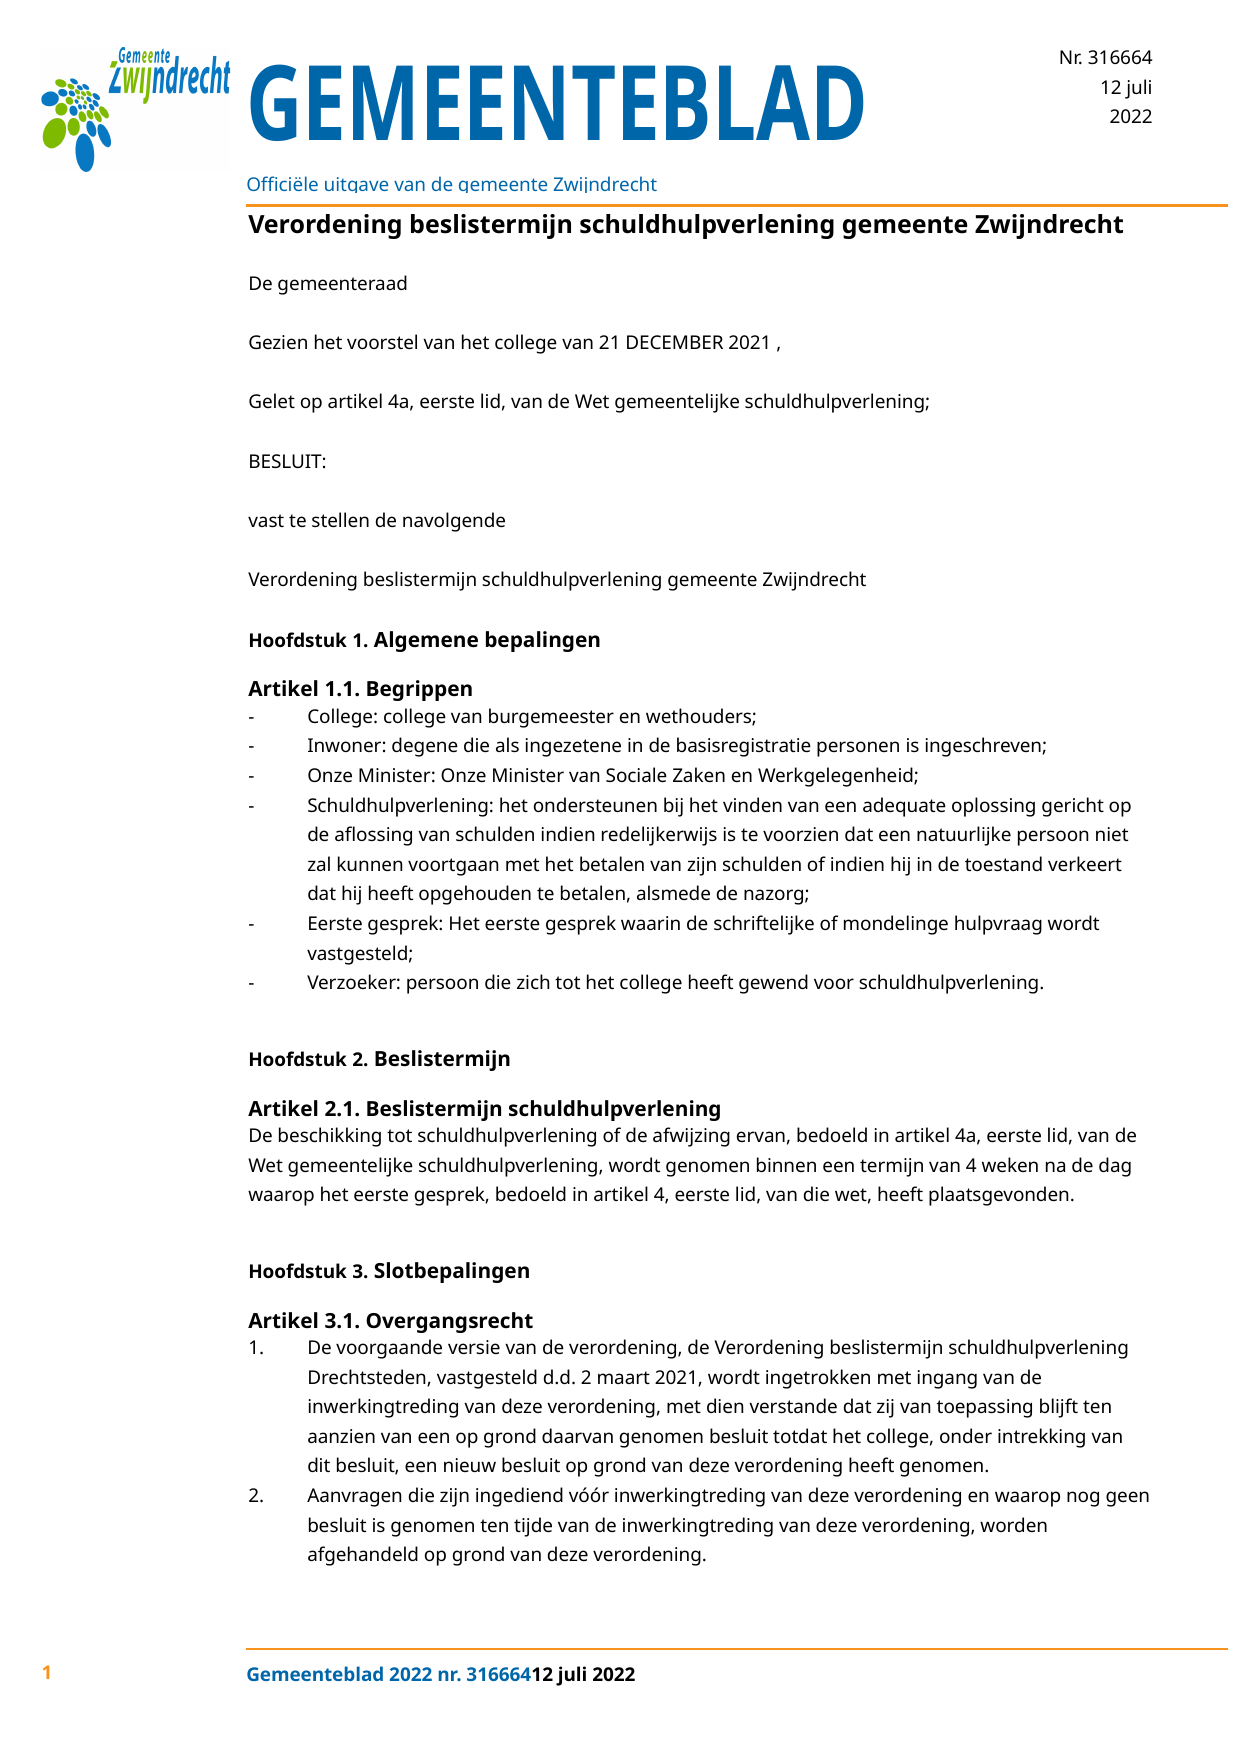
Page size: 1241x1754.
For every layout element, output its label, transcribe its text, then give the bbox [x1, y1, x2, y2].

text Artikel 1.1. Begrippen [248, 674, 1152, 703]
text Verordening beslistermijn schuldhulpverlening gemeente Zwijndrecht [248, 207, 1152, 241]
text Gezien het voorstel van het college van 21 DECEMBER 2021 , [248, 329, 1152, 355]
list Verzoeker: persoon die zich tot het college heeft gewend voor schuldhulpverlening. [248, 969, 1152, 995]
text BESLUIT: [248, 448, 1152, 473]
list Inwoner: degene die als ingezetene in de basisregistratie personen is ingeschreven; [248, 733, 1152, 758]
text Artikel 2.1. Beslistermijn schuldhulpverlening [248, 1094, 1152, 1122]
list De voorgaande versie van de verordening, de Verordening beslistermijn schuldhulpverlening Drechtsteden, vastgesteld d.d. 2 maart 2021, wordt ingetrokken met ingang van de inwerkingtreding van deze verordening, met dien verstande dat zij van toepassing blijft ten aanzien van een op grond daarvan genomen besluit totdat het college, onder intrekking van dit besluit, een nieuw besluit op grond van deze verordening heeft genomen. [248, 1334, 1152, 1478]
picture [41, 47, 231, 172]
text Verordening beslistermijn schuldhulpverlening gemeente Zwijndrecht [248, 566, 1152, 592]
list Onze Minister: Onze Minister van Sociale Zaken en Werkgelegenheid; [248, 762, 1152, 788]
text De gemeenteraad [248, 270, 1152, 296]
text Gelet op artikel 4a, eerste lid, van de Wet gemeentelijke schuldhulpverlening; [248, 389, 1152, 414]
text Hoofdstuk 3. Slotbepalingen [248, 1257, 1152, 1285]
text Hoofdstuk 1. Algemene bepalingen [248, 625, 1152, 654]
list College: college van burgemeester en wethouders; [248, 703, 1152, 729]
text Artikel 3.1. Overgangsrecht [248, 1306, 1152, 1334]
text Hoofdstuk 2. Beslistermijn [248, 1044, 1152, 1073]
text vast te stellen de navolgende [248, 507, 1152, 533]
list Eerste gesprek: Het eerste gesprek waarin de schriftelijke of mondelinge hulpvraag wordt vastgesteld; [248, 910, 1152, 965]
list Schuldhulpverlening: het ondersteunen bij het vinden van een adequate oplossing gericht op de aflossing van schulden indien redelijkerwijs is te voorzien dat een natuurlijke persoon niet zal kunnen voortgaan met het betalen van zijn schulden of indien hij in de toestand verkeert dat hij heeft opgehouden te betalen, alsmede de nazorg; [248, 792, 1152, 906]
list Aanvragen die zijn ingediend vóór inwerkingtreding van deze verordening en waarop nog geen besluit is genomen ten tijde van de inwerkingtreding van deze verordening, worden afgehandeld op grond van deze verordening. [248, 1482, 1152, 1567]
text De beschikking tot schuldhulpverlening of de afwijzing ervan, bedoeld in artikel 4a, eerste lid, van de Wet gemeentelijke schuldhulpverlening, wordt genomen binnen een termijn van 4 weken na de dag waarop het eerste gesprek, bedoeld in artikel 4, eerste lid, van die wet, heeft plaatsgevonden. [248, 1122, 1152, 1207]
